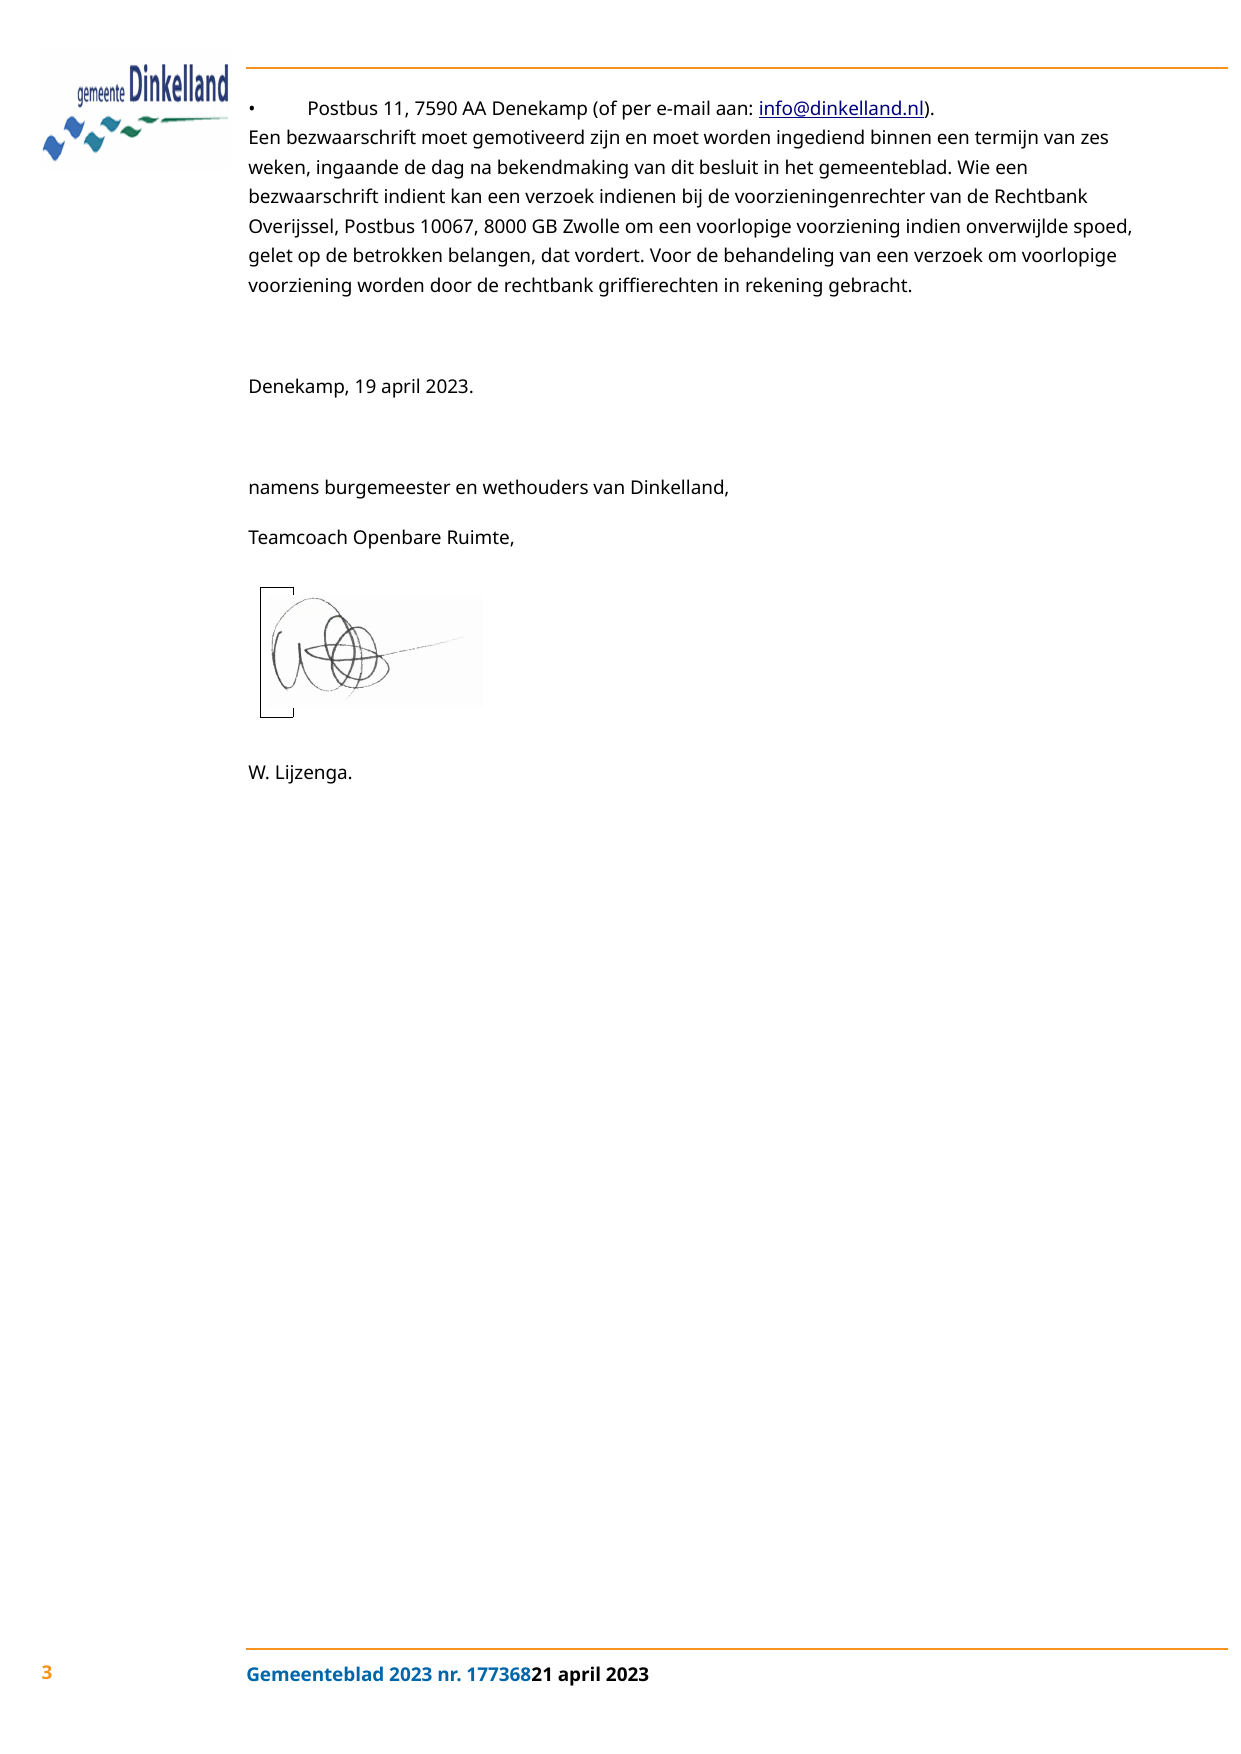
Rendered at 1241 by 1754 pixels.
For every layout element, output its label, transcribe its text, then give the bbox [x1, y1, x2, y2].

text Een bezwaarschrift moet gemotiveerd zijn en moet worden ingediend binnen een termijn van zes weken, ingaande de dag na bekendmaking van dit besluit in het gemeenteblad. Wie een bezwaarschrift indient kan een verzoek indienen bij de voorzieningenrechter van de Rechtbank Overijssel, Postbus 10067, 8000 GB Zwolle om een voorlopige voorziening indien onverwijlde spoed, gelet op de betrokken belangen, dat vordert. Voor de behandeling van een verzoek om voorlopige voorziening worden door de rechtbank griffierechten in rekening gebracht. [248, 124, 1152, 298]
picture [41, 47, 231, 172]
text W. Lijzenga. [248, 759, 1152, 785]
text Denekamp, 19 april 2023. [248, 373, 1152, 399]
picture [268, 595, 483, 708]
text namens burgemeester en wethouders van Dinkelland, [248, 474, 1152, 500]
text Teamcoach Openbare Ruimte, [248, 524, 1152, 550]
list Postbus 11, 7590 AA Denekamp (of per e-mail aan: info@dinkelland.nl). [248, 95, 1152, 121]
